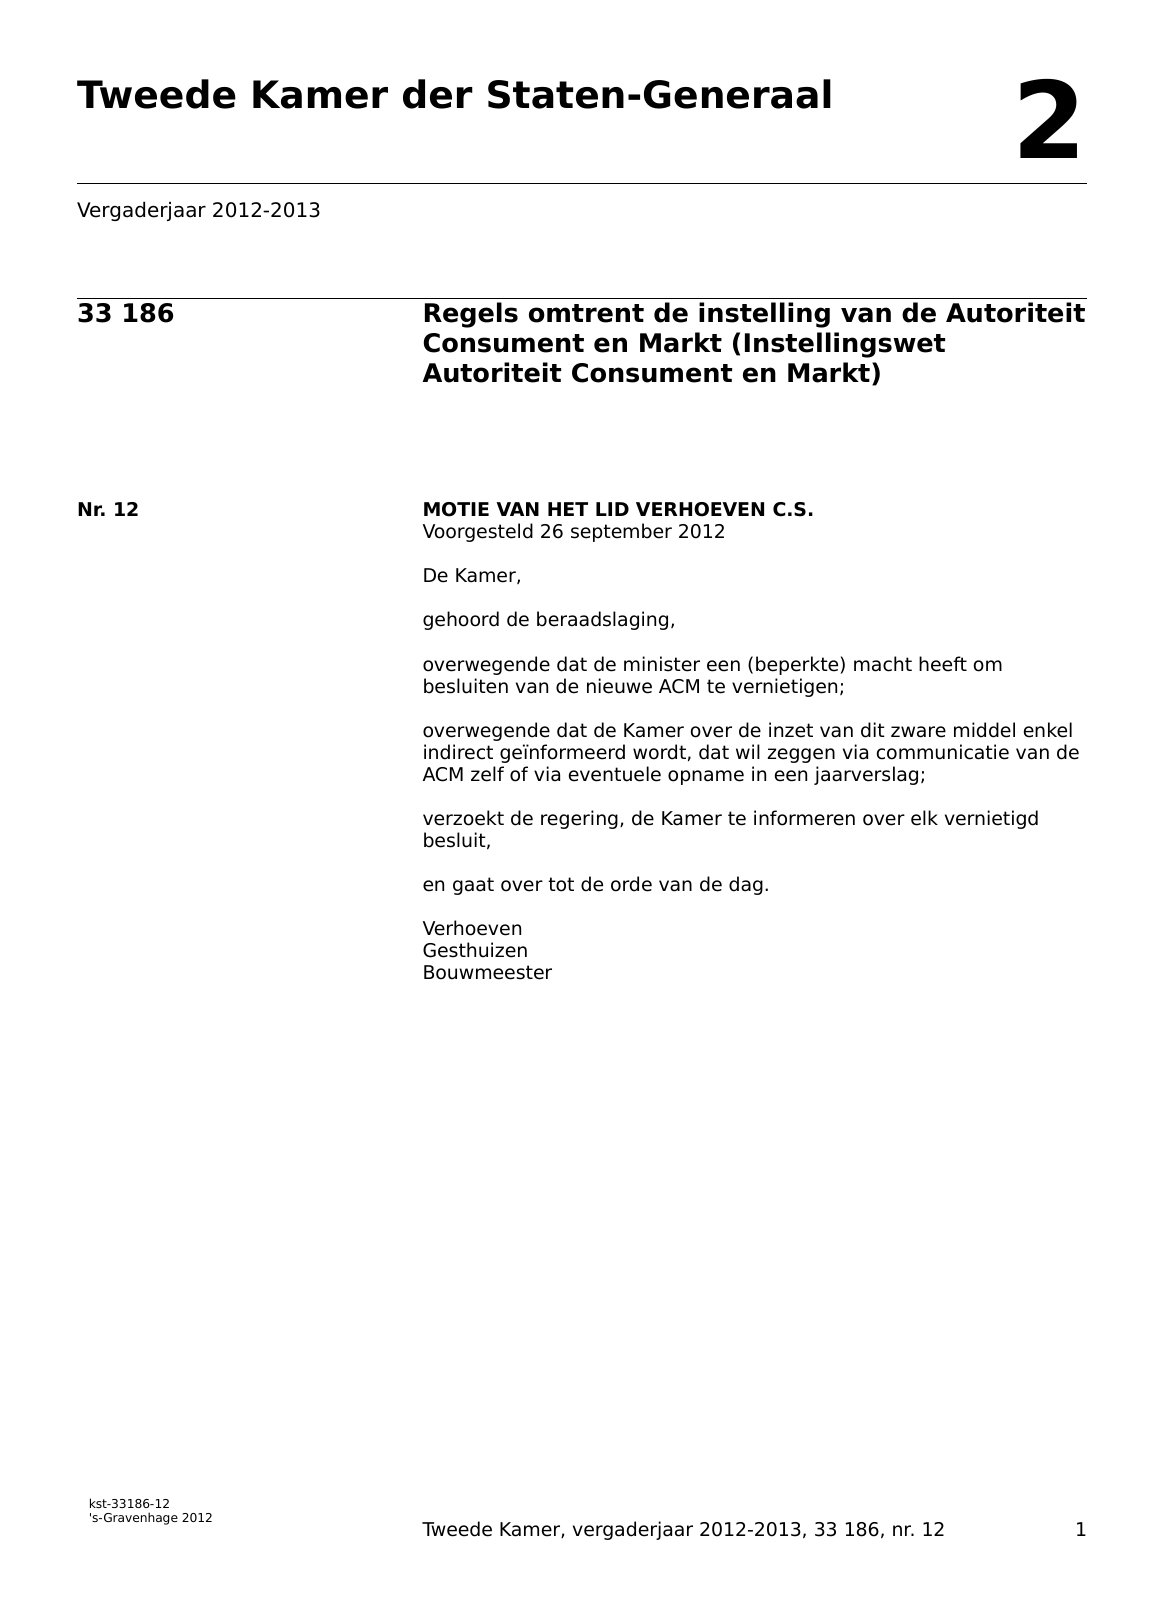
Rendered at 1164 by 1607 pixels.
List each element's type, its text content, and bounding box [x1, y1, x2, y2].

subtitle Nr. 12 MOTIE VAN HET LID VERHOEVEN C.S. [77, 499, 1087, 521]
text Gesthuizen [422, 940, 1087, 962]
text De Kamer, [422, 565, 1087, 587]
table_cell Vergaderjaar 2012-2013 [77, 184, 1087, 298]
text verzoekt de regering, de Kamer te informeren over elk vernietigd besluit, [422, 808, 1087, 852]
text Bouwmeester [422, 962, 1087, 984]
table_header Tweede Kamer der Staten-Generaal [77, 59, 886, 183]
text overwegende dat de minister een (beperkte) macht heeft om besluiten van de nieuwe ACM te vernietigen; [422, 653, 1087, 697]
text 's-Gravenhage 2012 [88, 1511, 323, 1525]
text overwegende dat de Kamer over de inzet van dit zware middel enkel indirect geïnformeerd wordt, dat wil zeggen via communicatie van de ACM zelf of via eventuele opname in een jaarverslag; [422, 720, 1087, 786]
text kst-33186-12 [88, 1497, 323, 1511]
text Verhoeven [422, 918, 1087, 940]
subtitle 33 186 Regels omtrent de instelling van de Autoriteit Consument en Markt (Instellingswet Autoriteit Consument en Markt) [77, 299, 1087, 388]
text en gaat over tot de orde van de dag. [422, 874, 1087, 896]
text gehoord de beraadslaging, [422, 609, 1087, 631]
table_header 2 [886, 59, 1087, 183]
text Voorgesteld 26 september 2012 [422, 521, 1087, 543]
